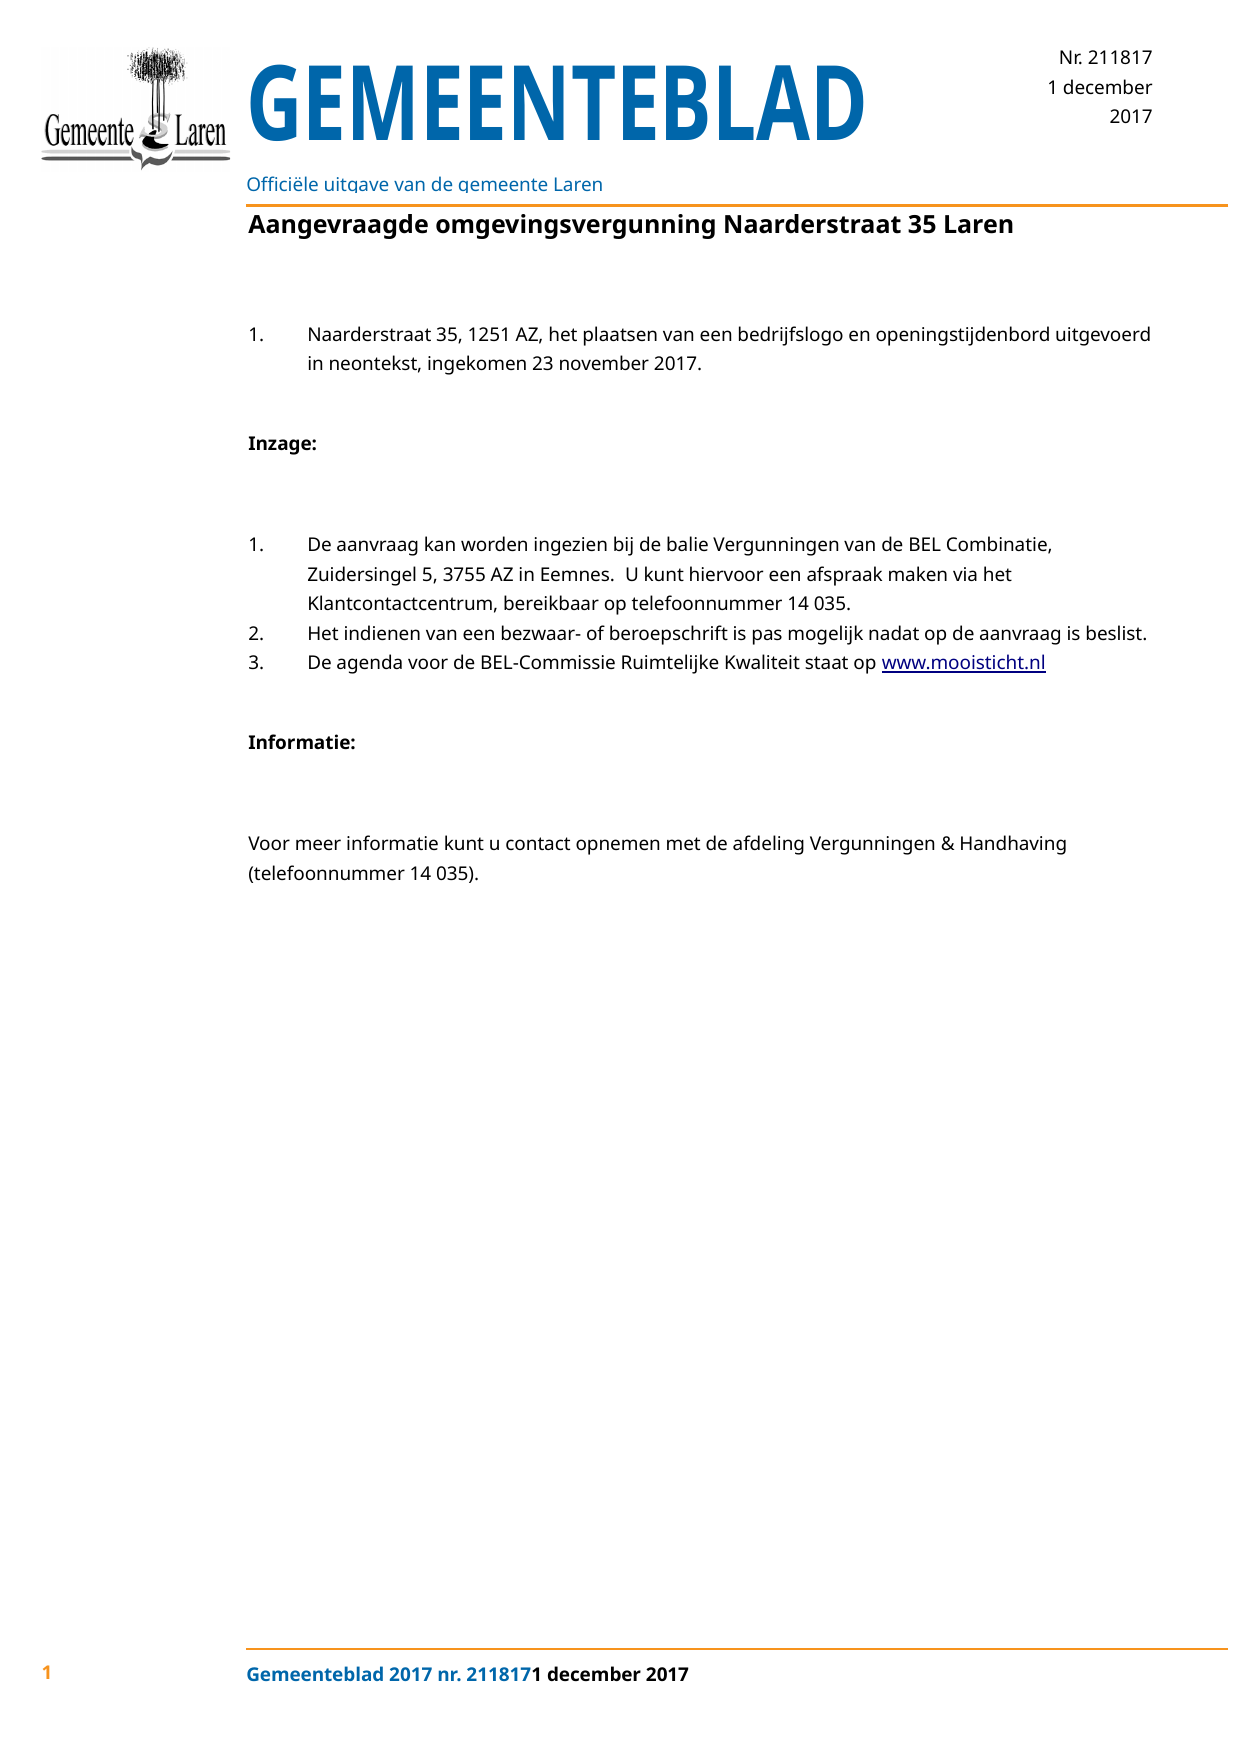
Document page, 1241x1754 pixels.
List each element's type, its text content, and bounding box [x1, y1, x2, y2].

text Inzage: [248, 430, 1152, 456]
list Naarderstraat 35, 1251 AZ, het plaatsen van een bedrijfslogo en openingstijdenbord uitgevoerd in neontekst, ingekomen 23 november 2017. [248, 321, 1152, 376]
list De aanvraag kan worden ingezien bij de balie Vergunningen van de BEL Combinatie, Zuidersingel 5, 3755 AZ in Eemnes. U kunt hiervoor een afspraak maken via het Klantcontactcentrum, bereikbaar op telefoonnummer 14 035. [248, 531, 1152, 616]
text Aangevraagde omgevingsvergunning Naarderstraat 35 Laren [248, 207, 1152, 241]
list De agenda voor de BEL-Commissie Ruimtelijke Kwaliteit staat op www.mooisticht.nl [248, 649, 1152, 675]
list Het indienen van een bezwaar- of beroepschrift is pas mogelijk nadat op de aanvraag is beslist. [248, 620, 1152, 646]
text Informatie: [248, 729, 1152, 755]
text Voor meer informatie kunt u contact opnemen met de afdeling Vergunningen & Handhaving (telefoonnummer 14 035). [248, 830, 1152, 886]
picture [41, 47, 231, 172]
